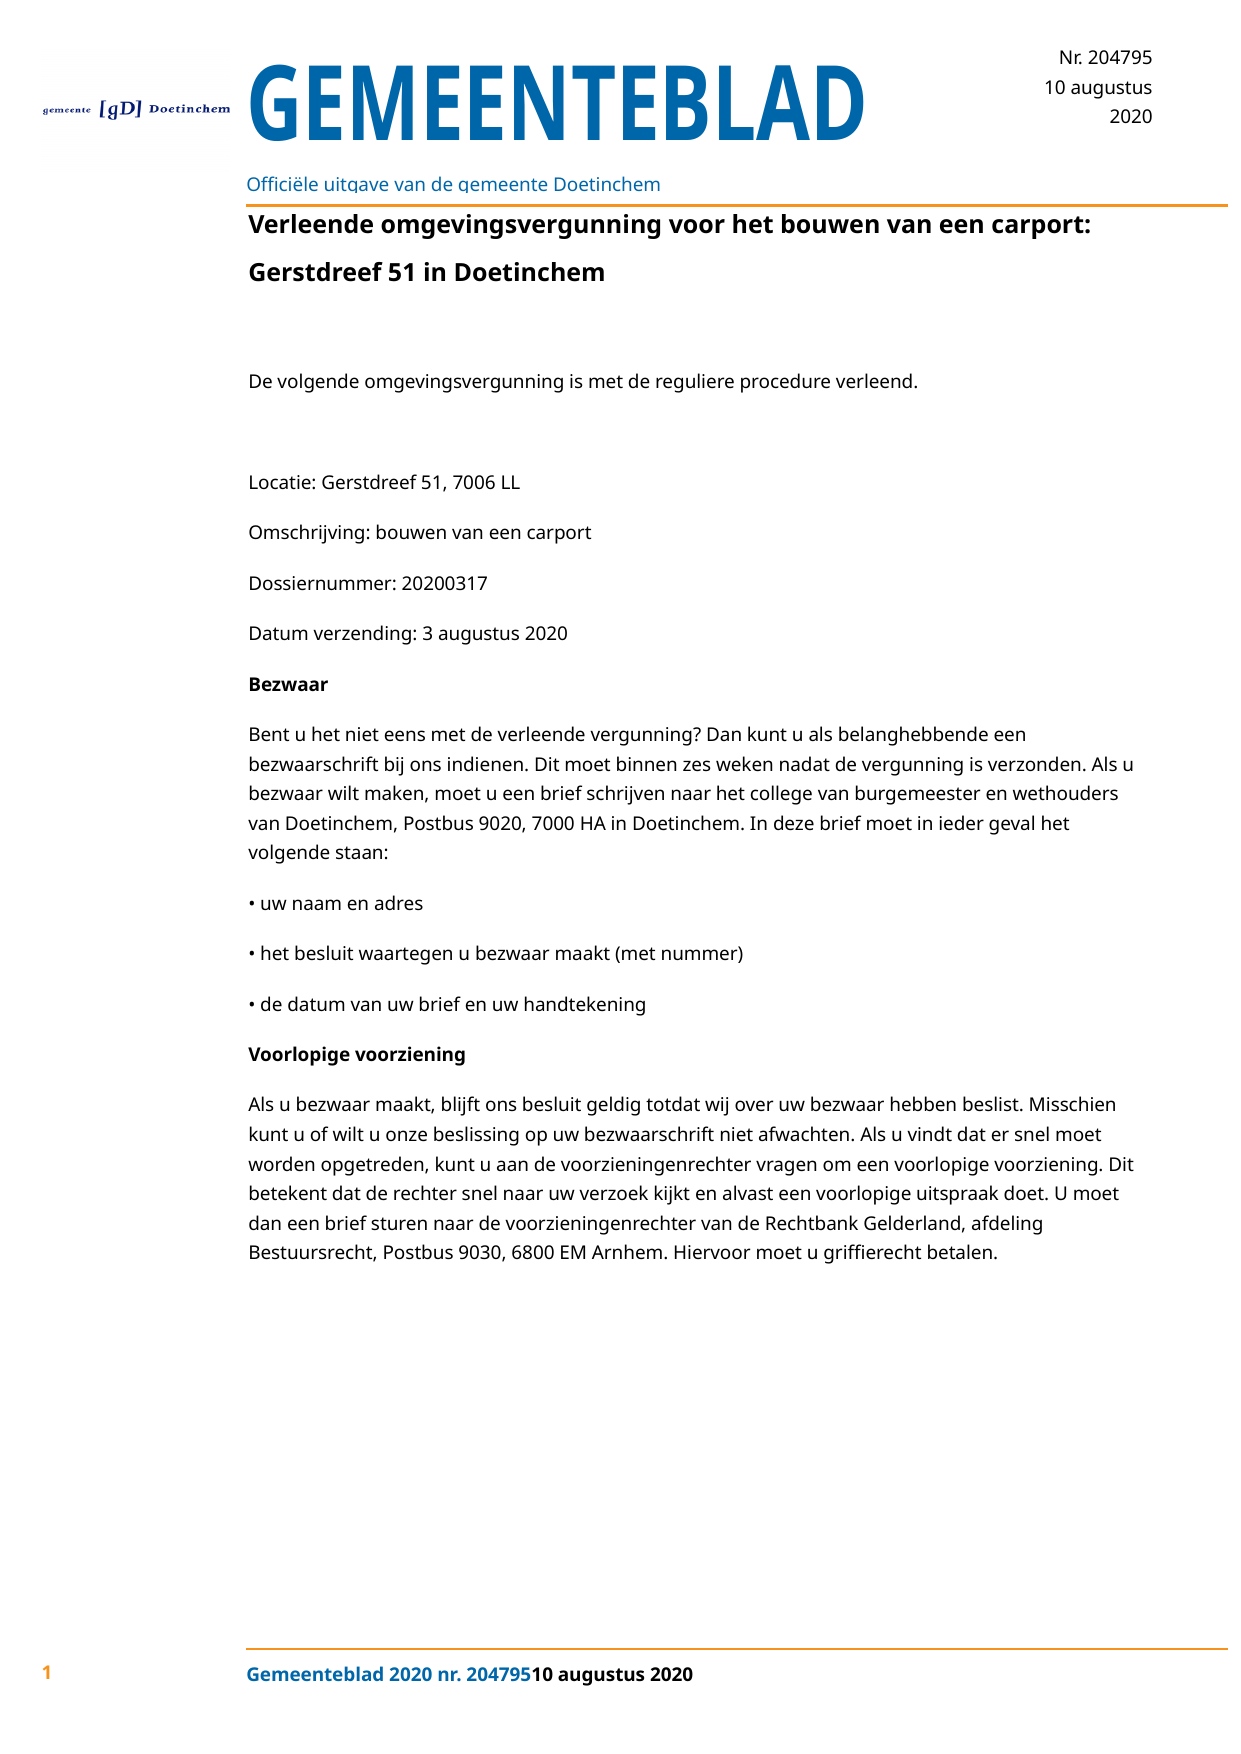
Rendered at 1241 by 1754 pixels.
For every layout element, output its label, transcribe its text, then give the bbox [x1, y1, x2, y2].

text • de datum van uw brief en uw handtekening [248, 991, 1152, 1017]
text Omschrijving: bouwen van een carport [248, 519, 1152, 545]
picture [41, 47, 231, 172]
text • uw naam en adres [248, 890, 1152, 916]
text De volgende omgevingsvergunning is met de reguliere procedure verleend. [248, 368, 1152, 394]
text Voorlopige voorziening [248, 1041, 1152, 1067]
text Dossiernummer: 20200317 [248, 570, 1152, 596]
text Locatie: Gerstdreef 51, 7006 LL [248, 469, 1152, 495]
text Verleende omgevingsvergunning voor het bouwen van een carport: Gerstdreef 51 in Doetinchem [248, 207, 1152, 288]
text • het besluit waartegen u bezwaar maakt (met nummer) [248, 940, 1152, 966]
text Bezwaar [248, 671, 1152, 697]
text Als u bezwaar maakt, blijft ons besluit geldig totdat wij over uw bezwaar hebben beslist. Misschien kunt u of wilt u onze beslissing op uw bezwaarschrift niet afwachten. Als u vindt dat er snel moet worden opgetreden, kunt u aan de voorzieningenrechter vragen om een voorlopige voorziening. Dit betekent dat de rechter snel naar uw verzoek kijkt en alvast een voorlopige uitspraak doet. U moet dan een brief sturen naar de voorzieningenrechter van de Rechtbank Gelderland, afdeling Bestuursrecht, Postbus 9030, 6800 EM Arnhem. Hiervoor moet u griffierecht betalen. [248, 1092, 1152, 1265]
text Datum verzending: 3 augustus 2020 [248, 620, 1152, 646]
text Bent u het niet eens met de verleende vergunning? Dan kunt u als belanghebbende een bezwaarschrift bij ons indienen. Dit moet binnen zes weken nadat de vergunning is verzonden. Als u bezwaar wilt maken, moet u een brief schrijven naar het college van burgemeester en wethouders van Doetinchem, Postbus 9020, 7000 HA in Doetinchem. In deze brief moet in ieder geval het volgende staan: [248, 721, 1152, 865]
